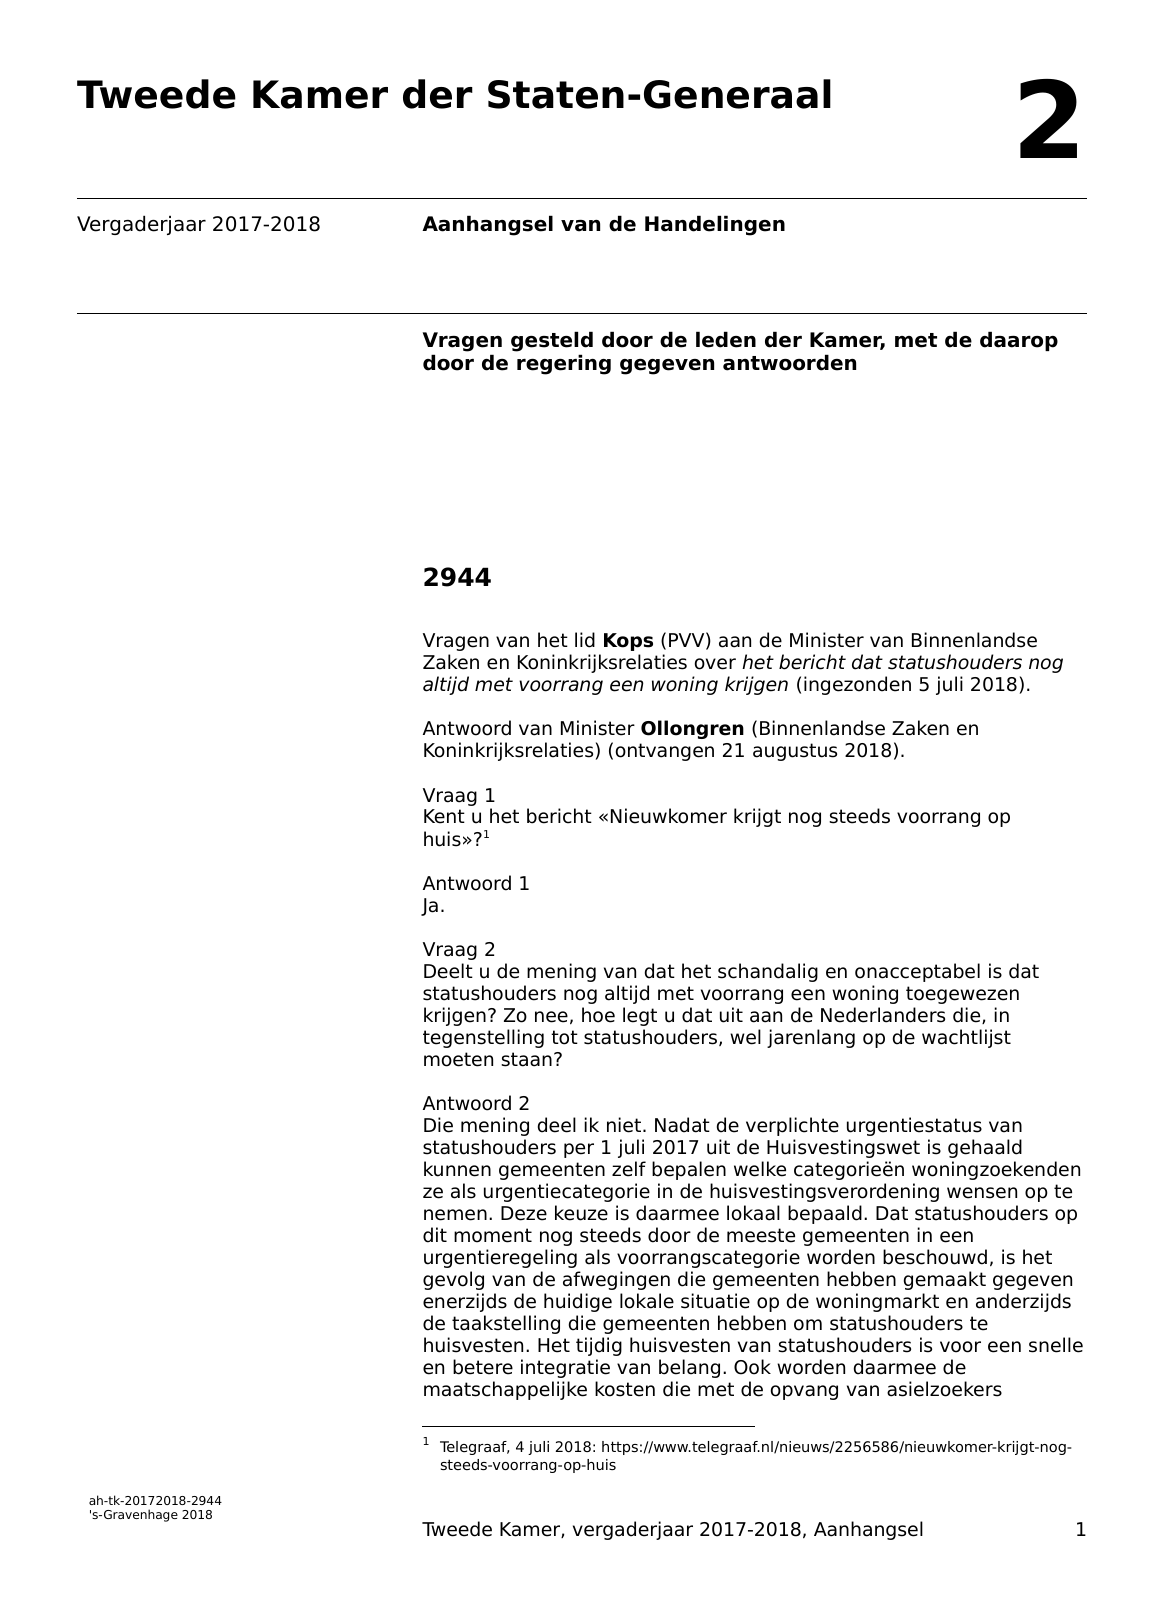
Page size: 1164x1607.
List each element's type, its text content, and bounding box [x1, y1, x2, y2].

table_cell Aanhangsel van de Handelingen [422, 199, 1087, 313]
text ah-tk-20172018-2944 [88, 1494, 323, 1508]
table_header Tweede Kamer der Staten-Generaal [77, 59, 886, 198]
text Vraag 2 [422, 939, 1087, 961]
text Deelt u de mening van dat het schandalig en onacceptabel is dat statushouders nog altijd met voorrang een woning toegewezen krijgen? Zo nee, hoe legt u dat uit aan de Nederlanders die, in tegenstelling tot statushouders, wel jarenlang op de wachtlijst moeten staan? [422, 961, 1087, 1071]
text 's-Gravenhage 2018 [88, 1508, 323, 1522]
text Ja. [422, 894, 1087, 917]
table_cell [77, 314, 422, 375]
text Telegraaf, 4 juli 2018: https://www.telegraaf.nl/nieuws/2256586/nieuwkomer-krijgt-nog-steeds-voorrang-op-huis [422, 1435, 1087, 1474]
table_header 2 [886, 59, 1087, 198]
text Vraag 1 [422, 784, 1087, 806]
text Kent u het bericht «Nieuwkomer krijgt nog steeds voorrang op huis»? [422, 806, 1087, 850]
text 2944 [422, 563, 1087, 592]
text Die mening deel ik niet. Nadat de verplichte urgentiestatus van statushouders per 1 juli 2017 uit de Huisvestingswet is gehaald kunnen gemeenten zelf bepalen welke categorieën woningzoekenden ze als urgentiecategorie in de huisvestingsverordening wensen op te nemen. Deze keuze is daarmee lokaal bepaald. Dat statushouders op dit moment nog steeds door de meeste gemeenten in een urgentieregeling als voorrangscategorie worden beschouwd, is het gevolg van de afwegingen die gemeenten hebben gemaakt gegeven enerzijds de huidige lokale situatie op de woningmarkt en anderzijds de taakstelling die gemeenten hebben om statushouders te huisvesten. Het tijdig huisvesten van statushouders is voor een snelle en betere integratie van belang. Ook worden daarmee de maatschappelijke kosten die met de opvang van asielzoekers [422, 1115, 1087, 1401]
text Antwoord 2 [422, 1093, 1087, 1115]
table_cell Vergaderjaar 2017-2018 [77, 199, 422, 313]
table_cell Vragen gesteld door de leden der Kamer, met de daarop door de regering gegeven antwoorden [422, 314, 1087, 375]
text Antwoord van Minister Ollongren (Binnenlandse Zaken en Koninkrijksrelaties) (ontvangen 21 augustus 2018). [422, 718, 1087, 762]
text Antwoord 1 [422, 873, 1087, 894]
text Vragen van het lid Kops (PVV) aan de Minister van Binnenlandse Zaken en Koninkrijksrelaties over het bericht dat statushouders nog altijd met voorrang een woning krijgen (ingezonden 5 juli 2018). [422, 630, 1087, 696]
